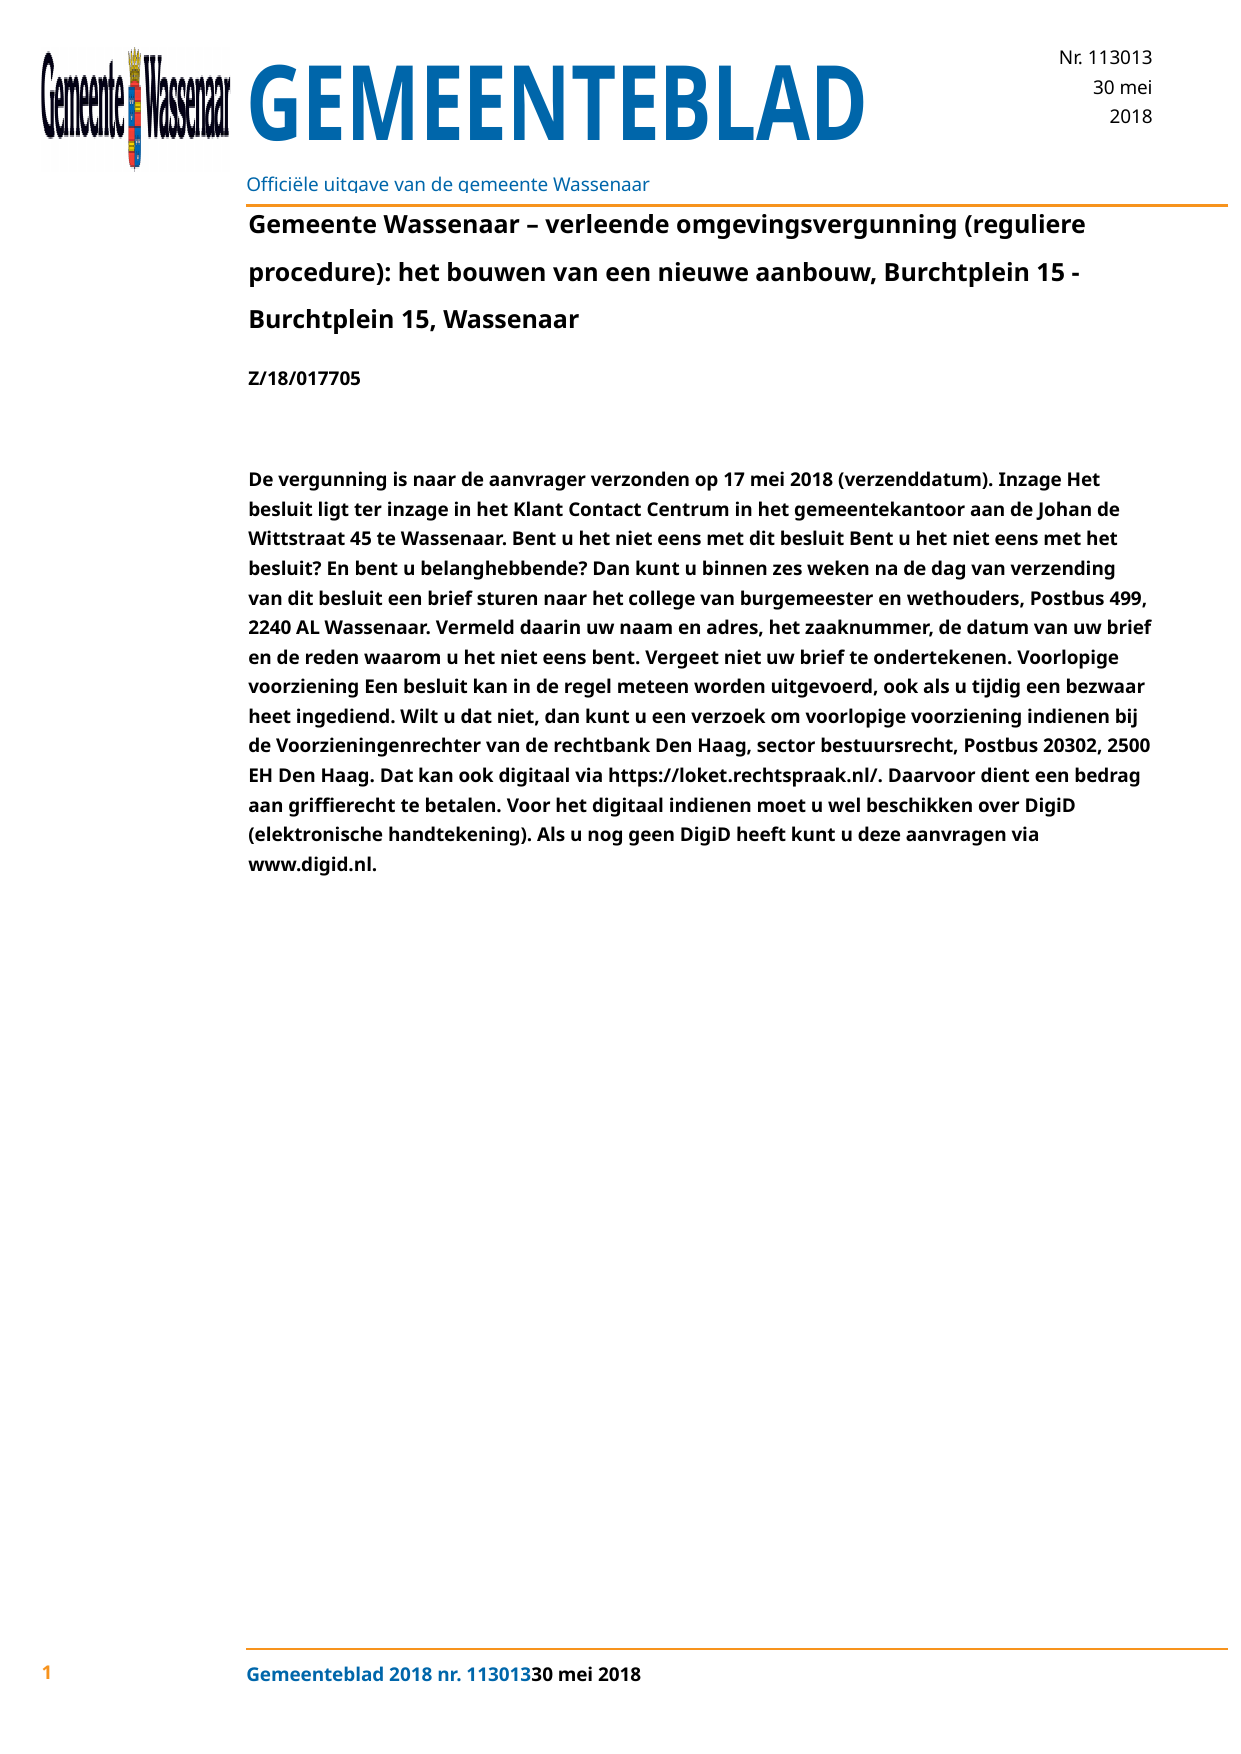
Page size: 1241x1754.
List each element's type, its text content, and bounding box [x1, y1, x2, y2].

text De vergunning is naar de aanvrager verzonden op 17 mei 2018 (verzenddatum). Inzage Het besluit ligt ter inzage in het Klant Contact Centrum in het gemeentekantoor aan de Johan de Wittstraat 45 te Wassenaar. Bent u het niet eens met dit besluit Bent u het niet eens met het besluit? En bent u belanghebbende? Dan kunt u binnen zes weken na de dag van verzending van dit besluit een brief sturen naar het college van burgemeester en wethouders, Postbus 499, 2240 AL Wassenaar. Vermeld daarin uw naam en adres, het zaaknummer, de datum van uw brief en de reden waarom u het niet eens bent. Vergeet niet uw brief te ondertekenen. Voorlopige voorziening Een besluit kan in de regel meteen worden uitgevoerd, ook als u tijdig een bezwaar heet ingediend. Wilt u dat niet, dan kunt u een verzoek om voorlopige voorziening indienen bij de Voorzieningenrechter van de rechtbank Den Haag, sector bestuursrecht, Postbus 20302, 2500 EH Den Haag. Dat kan ook digitaal via https://loket.rechtspraak.nl/. Daarvoor dient een bedrag aan griffierecht te betalen. Voor het digitaal indienen moet u wel beschikken over DigiD (elektronische handtekening). Als u nog geen DigiD heeft kunt u deze aanvragen via www.digid.nl. [248, 466, 1152, 877]
picture [41, 47, 231, 172]
text Gemeente Wassenaar – verleende omgevingsvergunning (reguliere procedure): het bouwen van een nieuwe aanbouw, Burchtplein 15 - Burchtplein 15, Wassenaar [248, 207, 1152, 336]
text Z/18/017705 [248, 366, 1152, 391]
